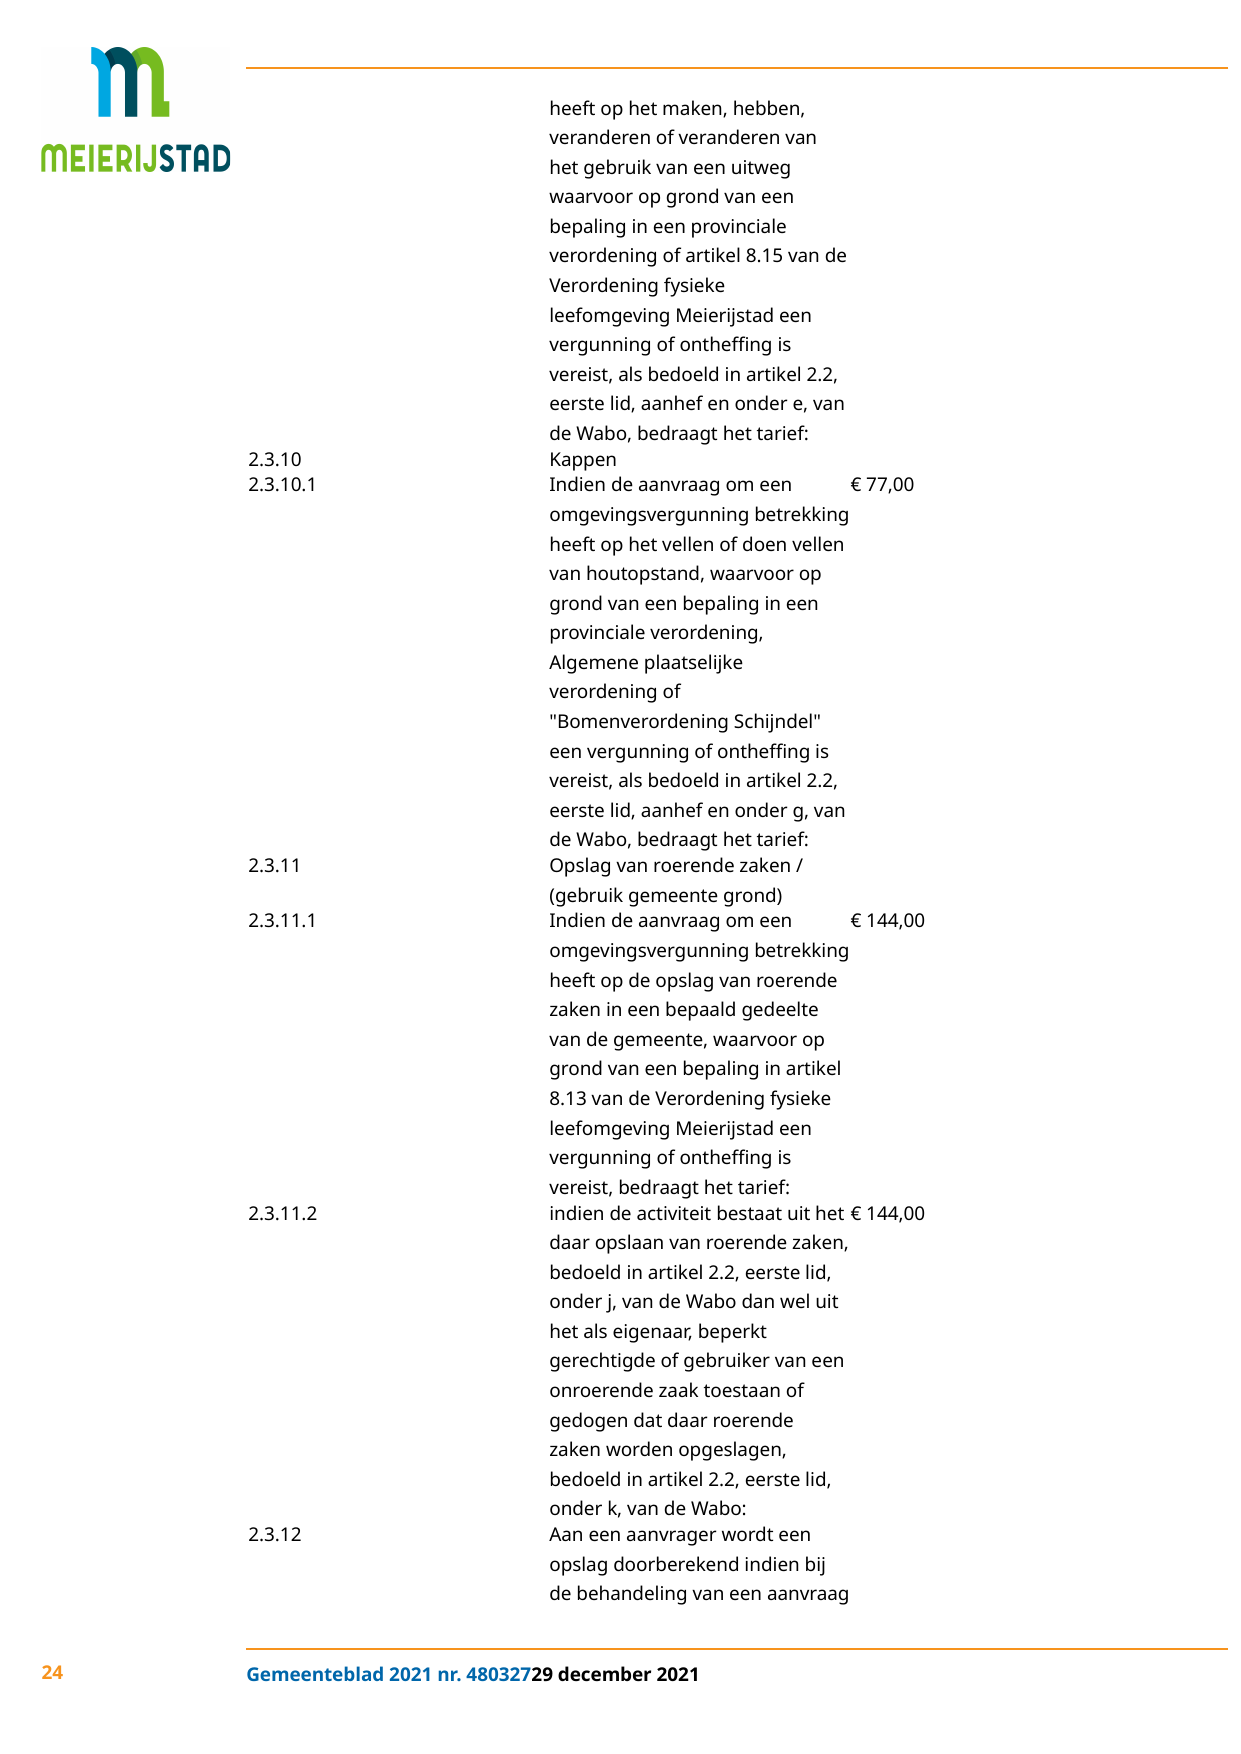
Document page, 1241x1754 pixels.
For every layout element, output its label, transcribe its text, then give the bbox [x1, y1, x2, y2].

table_cell 2.3.11 [248, 853, 549, 908]
table_cell [850, 95, 1152, 446]
table_cell € 77,00 [850, 472, 1152, 852]
table_cell Aan een aanvrager wordt een opslag doorberekend indien bij de behandeling van een aanvraag [549, 1521, 850, 1606]
table_cell € 144,00 [850, 908, 1152, 1200]
table_cell Indien de aanvraag om een omgevingsvergunning betrekking heeft op het vellen of doen vellen van houtopstand, waarvoor op grond van een bepaling in een provinciale verordening, Algemene plaatselijke verordening of "Bomenverordening Schijndel" een vergunning of ontheffing is vereist, als bedoeld in artikel 2.2, eerste lid, aanhef en onder g, van de Wabo, bedraagt het tarief: [549, 472, 850, 852]
table_cell 2.3.11.2 [248, 1200, 549, 1521]
table_cell 2.3.10.1 [248, 472, 549, 852]
table_cell Opslag van roerende zaken / (gebruik gemeente grond) [549, 853, 850, 908]
table_cell [850, 853, 1152, 908]
table_cell indien de activiteit bestaat uit het daar opslaan van roerende zaken, bedoeld in artikel 2.2, eerste lid, onder j, van de Wabo dan wel uit het als eigenaar, beperkt gerechtigde of gebruiker van een onroerende zaak toestaan of gedogen dat daar roerende zaken worden opgeslagen, bedoeld in artikel 2.2, eerste lid, onder k, van de Wabo: [549, 1200, 850, 1521]
table_cell 2.3.11.1 [248, 908, 549, 1200]
table_cell [248, 95, 549, 446]
table_cell € 144,00 [850, 1200, 1152, 1521]
table_cell heeft op het maken, hebben, veranderen of veranderen van het gebruik van een uitweg waarvoor op grond van een bepaling in een provinciale verordening of artikel 8.15 van de Verordening fysieke leefomgeving Meierijstad een vergunning of ontheffing is vereist, als bedoeld in artikel 2.2, eerste lid, aanhef en onder e, van de Wabo, bedraagt het tarief: [549, 95, 850, 446]
table_cell Kappen [549, 446, 850, 472]
table_cell 2.3.10 [248, 446, 549, 472]
table_cell 2.3.12 [248, 1521, 549, 1606]
table_cell [850, 446, 1152, 472]
table_cell Indien de aanvraag om een omgevingsvergunning betrekking heeft op de opslag van roerende zaken in een bepaald gedeelte van de gemeente, waarvoor op grond van een bepaling in artikel 8.13 van de Verordening fysieke leefomgeving Meierijstad een vergunning of ontheffing is vereist, bedraagt het tarief: [549, 908, 850, 1200]
table_cell [850, 1521, 1152, 1606]
picture [41, 47, 231, 172]
